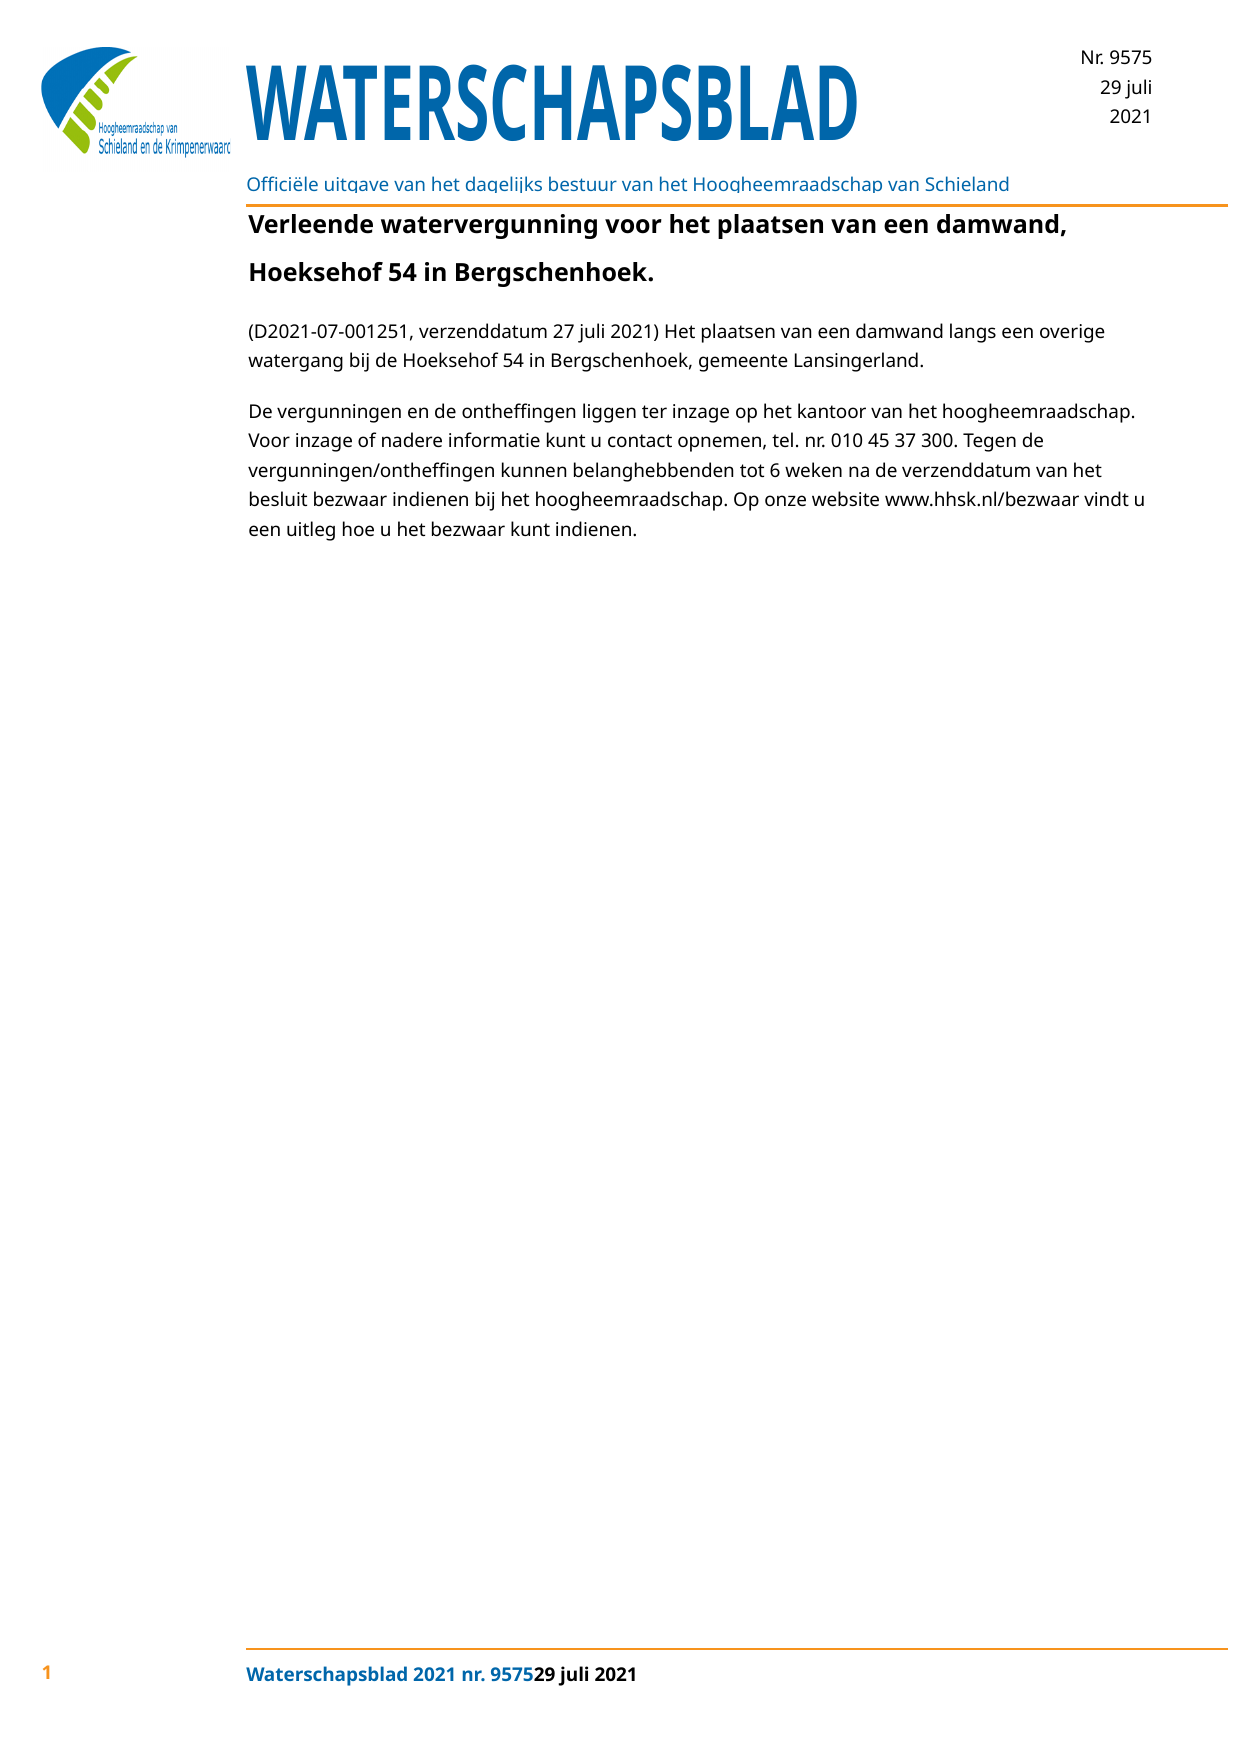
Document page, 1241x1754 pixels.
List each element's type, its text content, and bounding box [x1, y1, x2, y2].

text (D2021-07-001251, verzenddatum 27 juli 2021) Het plaatsen van een damwand langs een overige watergang bij de Hoeksehof 54 in Bergschenhoek, gemeente Lansingerland. [248, 318, 1152, 373]
picture [41, 47, 231, 172]
text Verleende watervergunning voor het plaatsen van een damwand, Hoeksehof 54 in Bergschenhoek. [248, 207, 1152, 288]
text De vergunningen en de ontheffingen liggen ter inzage op het kantoor van het hoogheemraadschap. Voor inzage of nadere informatie kunt u contact opnemen, tel. nr. 010 45 37 300. Tegen de vergunningen/ontheffingen kunnen belanghebbenden tot 6 weken na de verzenddatum van het besluit bezwaar indienen bij het hoogheemraadschap. Op onze website www.hhsk.nl/bezwaar vindt u een uitleg hoe u het bezwaar kunt indienen. [248, 398, 1152, 542]
